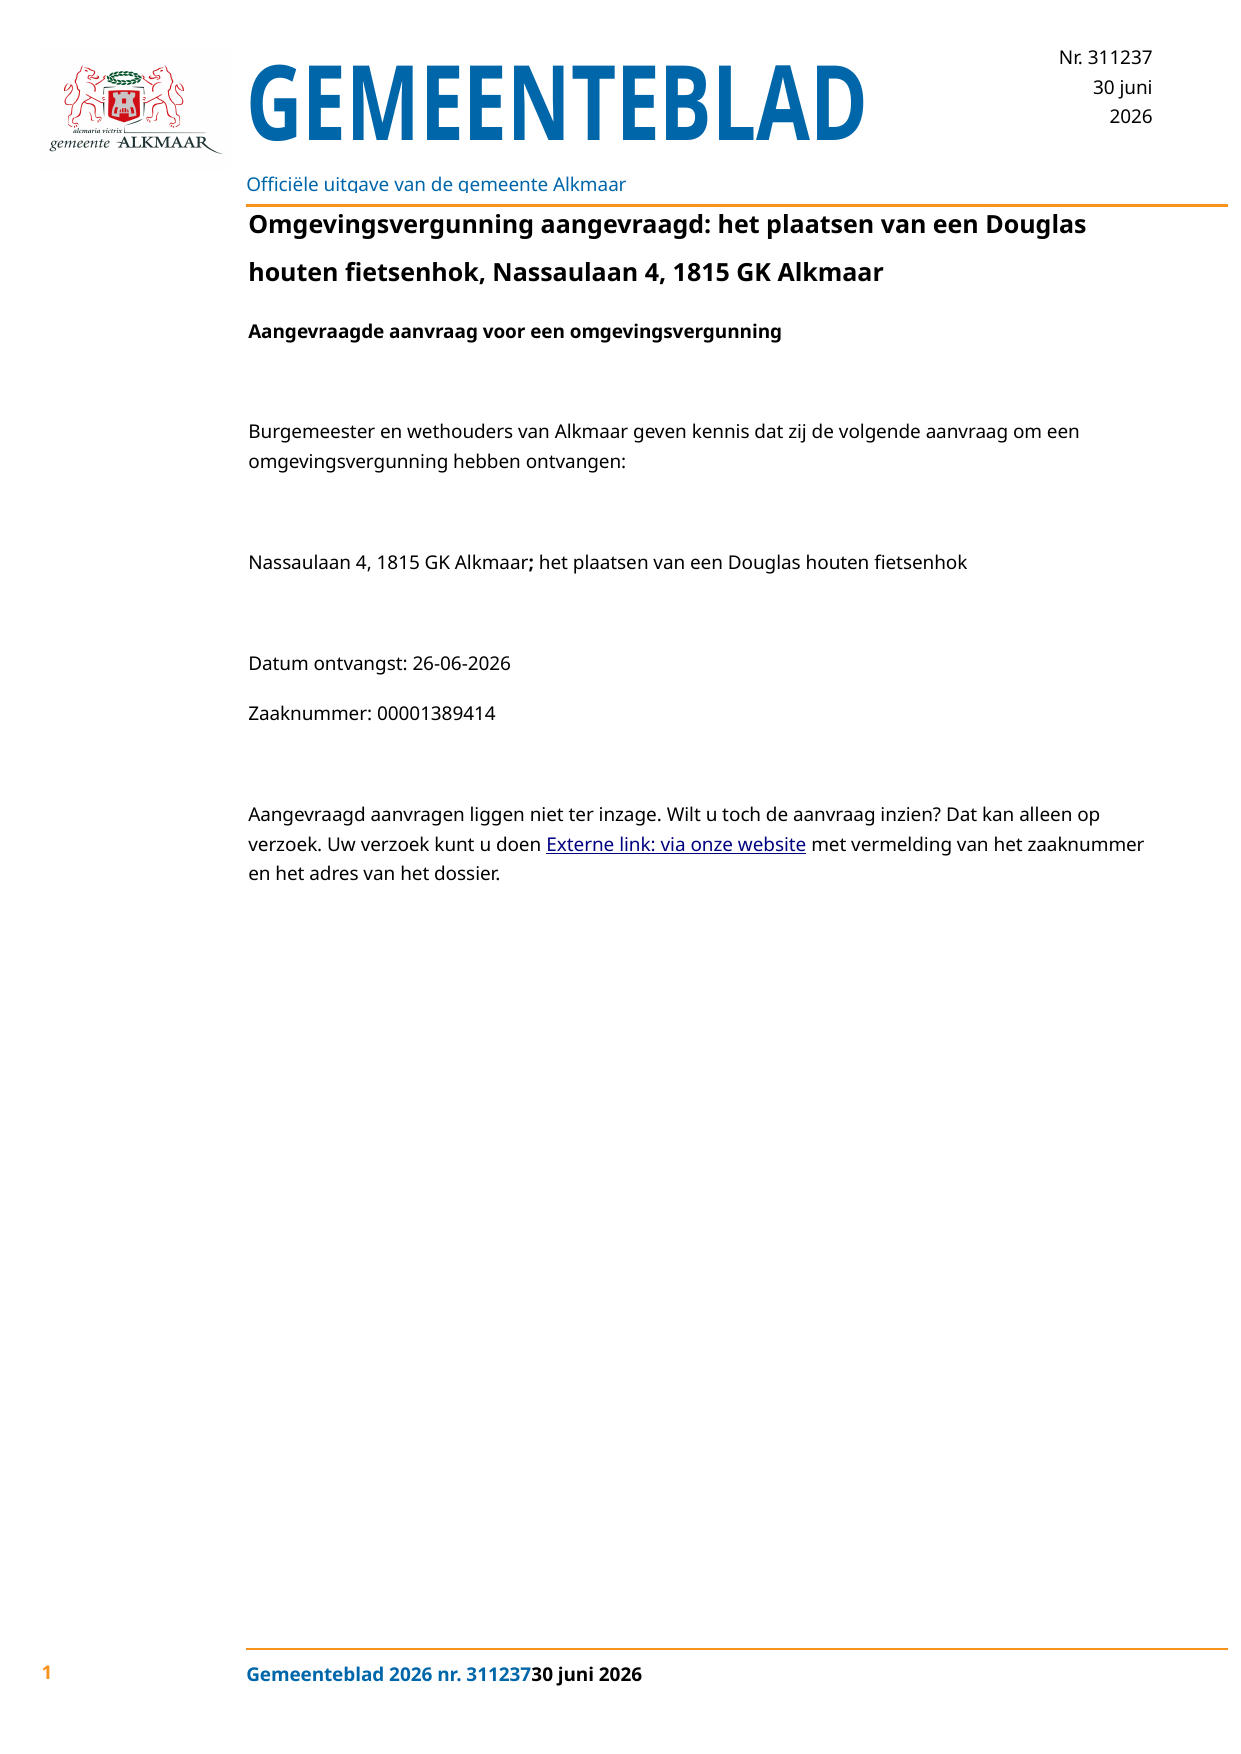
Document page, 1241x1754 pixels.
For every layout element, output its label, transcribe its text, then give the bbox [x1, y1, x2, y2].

text Omgevingsvergunning aangevraagd: het plaatsen van een Douglas houten fietsenhok, Nassaulaan 4, 1815 GK Alkmaar [248, 207, 1152, 288]
text Datum ontvangst: 26-06-2026 [248, 650, 1152, 676]
text Aangevraagde aanvraag voor een omgevingsvergunning [248, 318, 1152, 344]
text Nassaulaan 4, 1815 GK Alkmaar; het plaatsen van een Douglas houten fietsenhok [248, 549, 1152, 575]
text Aangevraagd aanvragen liggen niet ter inzage. Wilt u toch de aanvraag inzien? Dat kan alleen op verzoek. Uw verzoek kunt u doen Externe link: via onze website met vermelding van het zaaknummer en het adres van het dossier. [248, 801, 1152, 886]
text Burgemeester en wethouders van Alkmaar geven kennis dat zij de volgende aanvraag om een omgevingsvergunning hebben ontvangen: [248, 419, 1152, 474]
picture [41, 47, 231, 172]
text Zaaknummer: 00001389414 [248, 700, 1152, 726]
